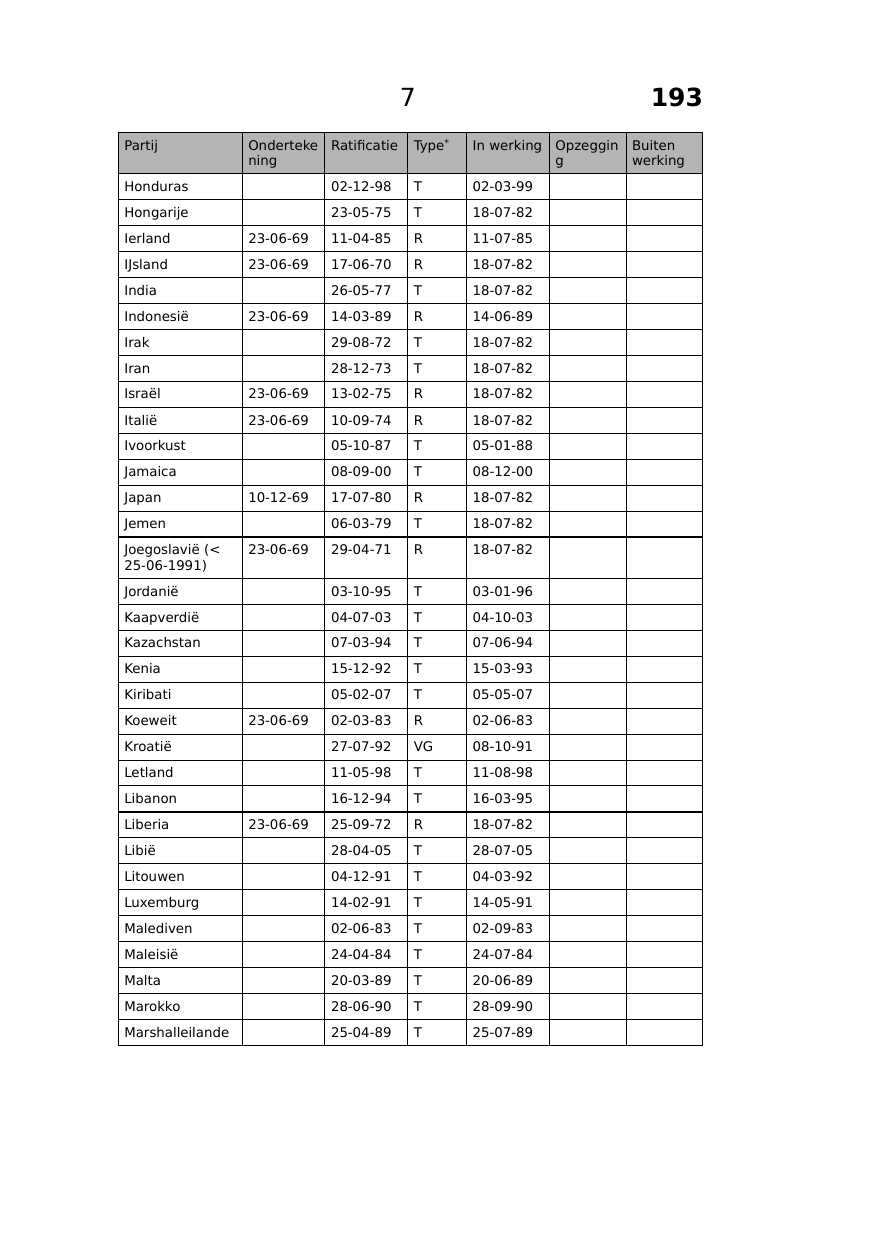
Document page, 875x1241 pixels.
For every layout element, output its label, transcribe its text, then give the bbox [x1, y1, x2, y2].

table_cell [550, 382, 626, 407]
table_cell [627, 994, 702, 1019]
table_cell 23-06-69 [243, 252, 324, 277]
table_cell 08-09-00 [325, 460, 407, 484]
table_cell 18-07-82 [467, 356, 549, 381]
table_cell Iran [119, 356, 242, 381]
table_cell Ierland [119, 226, 242, 251]
table_cell R [408, 226, 466, 251]
table_cell Litouwen [119, 864, 242, 889]
table_cell Jordanië [119, 579, 242, 604]
table_cell 07-03-94 [325, 631, 407, 656]
table_cell T [408, 864, 466, 889]
table_cell [627, 968, 702, 993]
table_cell [550, 813, 626, 837]
table_cell [243, 942, 324, 967]
table_header Buiten werking [627, 133, 702, 173]
table_cell 18-07-82 [467, 200, 549, 225]
table_cell 24-07-84 [467, 942, 549, 967]
table_cell Japan [119, 486, 242, 511]
table_cell 26-05-77 [325, 278, 407, 303]
table_cell [550, 1020, 626, 1045]
table_cell Jemen [119, 512, 242, 536]
table_cell R [408, 709, 466, 733]
table_cell [243, 735, 324, 759]
table_cell Kiribati [119, 683, 242, 708]
table_cell 05-05-07 [467, 683, 549, 708]
table_cell 23-06-69 [243, 226, 324, 251]
table_cell 11-05-98 [325, 761, 407, 785]
table_cell [627, 382, 702, 407]
table_cell [627, 786, 702, 811]
table_cell Marshalleilande [119, 1020, 242, 1045]
table_cell R [408, 408, 466, 433]
table_cell 20-06-89 [467, 968, 549, 993]
table_cell [627, 174, 702, 199]
table_cell [243, 761, 324, 785]
table_cell [627, 735, 702, 759]
table_cell [627, 709, 702, 733]
table_cell [243, 356, 324, 381]
table_cell T [408, 174, 466, 199]
table_cell 02-09-83 [467, 916, 549, 941]
table_cell 06-03-79 [325, 512, 407, 536]
table_cell T [408, 890, 466, 915]
table_cell 29-04-71 [325, 538, 407, 578]
table_cell Letland [119, 761, 242, 785]
table_cell Kenia [119, 657, 242, 682]
table_cell T [408, 434, 466, 459]
table_cell 23-05-75 [325, 200, 407, 225]
table_cell [627, 813, 702, 837]
table_cell T [408, 330, 466, 355]
table_cell Malta [119, 968, 242, 993]
table_cell R [408, 304, 466, 329]
table_cell [627, 486, 702, 511]
table_cell [243, 683, 324, 708]
table_cell [627, 890, 702, 915]
table_cell [550, 864, 626, 889]
table_cell [550, 735, 626, 759]
table_cell T [408, 994, 466, 1019]
table_cell R [408, 486, 466, 511]
table_cell 23-06-69 [243, 304, 324, 329]
table_cell 05-10-87 [325, 434, 407, 459]
table_cell R [408, 813, 466, 837]
table_cell T [408, 968, 466, 993]
table_cell 18-07-82 [467, 382, 549, 407]
table_cell [627, 942, 702, 967]
table_cell [627, 304, 702, 329]
table_cell India [119, 278, 242, 303]
table_cell [243, 460, 324, 484]
table_cell 14-06-89 [467, 304, 549, 329]
table_cell 11-07-85 [467, 226, 549, 251]
table_cell 16-12-94 [325, 786, 407, 811]
table_cell 23-06-69 [243, 813, 324, 837]
table_cell [550, 709, 626, 733]
table_cell T [408, 761, 466, 785]
table_cell 25-04-89 [325, 1020, 407, 1045]
table_cell 28-07-05 [467, 838, 549, 863]
table_cell [243, 579, 324, 604]
table_cell 18-07-82 [467, 408, 549, 433]
table_cell Marokko [119, 994, 242, 1019]
table_cell [550, 174, 626, 199]
table_cell 03-10-95 [325, 579, 407, 604]
table_cell [627, 657, 702, 682]
table_cell Irak [119, 330, 242, 355]
table_cell [627, 460, 702, 484]
table_cell 03-01-96 [467, 579, 549, 604]
table_cell VG [408, 735, 466, 759]
table_cell 23-06-69 [243, 408, 324, 433]
table_cell Koeweit [119, 709, 242, 733]
table_cell [627, 226, 702, 251]
table_cell 15-03-93 [467, 657, 549, 682]
table_cell [627, 356, 702, 381]
table_cell [627, 864, 702, 889]
table_cell [550, 356, 626, 381]
table_cell 16-03-95 [467, 786, 549, 811]
table_cell [627, 278, 702, 303]
table_cell T [408, 916, 466, 941]
table_cell [627, 761, 702, 785]
table_cell [627, 579, 702, 604]
table_cell [550, 460, 626, 484]
table_cell 02-03-83 [325, 709, 407, 733]
table_cell 28-12-73 [325, 356, 407, 381]
table_cell 25-07-89 [467, 1020, 549, 1045]
table_cell [550, 538, 626, 578]
table_cell 02-03-99 [467, 174, 549, 199]
table_cell [550, 408, 626, 433]
table_cell [243, 605, 324, 630]
table_cell 29-08-72 [325, 330, 407, 355]
table_cell Joegoslavië (< 25-06-1991) [119, 538, 242, 578]
table_cell Kroatië [119, 735, 242, 759]
table_cell [627, 408, 702, 433]
table_cell [550, 605, 626, 630]
table_cell [550, 838, 626, 863]
table_cell 07-06-94 [467, 631, 549, 656]
table_cell R [408, 252, 466, 277]
table_cell 17-07-80 [325, 486, 407, 511]
table_cell Kaapverdië [119, 605, 242, 630]
table_cell R [408, 538, 466, 578]
table_cell Kazachstan [119, 631, 242, 656]
table_cell 23-06-69 [243, 538, 324, 578]
table_cell Luxemburg [119, 890, 242, 915]
table_cell T [408, 460, 466, 484]
table_cell [243, 278, 324, 303]
table_cell [243, 434, 324, 459]
table_cell [243, 330, 324, 355]
table_cell T [408, 579, 466, 604]
table_cell 04-07-03 [325, 605, 407, 630]
table_cell [550, 916, 626, 941]
table_cell 10-12-69 [243, 486, 324, 511]
table_header Ondertekening [243, 133, 324, 173]
table_cell T [408, 631, 466, 656]
table_cell Hongarije [119, 200, 242, 225]
table_cell [550, 942, 626, 967]
table_cell [550, 434, 626, 459]
table_cell Malediven [119, 916, 242, 941]
table_cell Italië [119, 408, 242, 433]
table_cell [627, 434, 702, 459]
table_cell T [408, 683, 466, 708]
table_cell 18-07-82 [467, 813, 549, 837]
table_cell 28-06-90 [325, 994, 407, 1019]
table_cell T [408, 942, 466, 967]
table_cell 17-06-70 [325, 252, 407, 277]
table_cell [627, 538, 702, 578]
table_cell [627, 838, 702, 863]
table_cell 28-09-90 [467, 994, 549, 1019]
table_cell 14-02-91 [325, 890, 407, 915]
table_cell [627, 916, 702, 941]
table_cell 18-07-82 [467, 252, 549, 277]
table_cell [550, 486, 626, 511]
table_cell 23-06-69 [243, 382, 324, 407]
table_cell [550, 786, 626, 811]
table_cell Libanon [119, 786, 242, 811]
table_cell [243, 890, 324, 915]
table_cell [243, 838, 324, 863]
table_cell [550, 330, 626, 355]
table_cell 13-02-75 [325, 382, 407, 407]
table_cell [550, 631, 626, 656]
table_cell [550, 968, 626, 993]
table_cell Maleisië [119, 942, 242, 967]
table_cell T [408, 838, 466, 863]
table_cell [627, 605, 702, 630]
table_cell 04-12-91 [325, 864, 407, 889]
table_cell [550, 683, 626, 708]
table_cell [243, 994, 324, 1019]
table_cell 15-12-92 [325, 657, 407, 682]
table_cell 11-08-98 [467, 761, 549, 785]
table_cell 28-04-05 [325, 838, 407, 863]
table_cell Israël [119, 382, 242, 407]
table_cell Ivoorkust [119, 434, 242, 459]
table_cell [550, 657, 626, 682]
table_cell Indonesië [119, 304, 242, 329]
table_cell [627, 683, 702, 708]
table_cell 18-07-82 [467, 512, 549, 536]
table_header Opzegging [550, 133, 626, 173]
table_cell [243, 786, 324, 811]
table_cell 10-09-74 [325, 408, 407, 433]
table_cell IJsland [119, 252, 242, 277]
table_cell 23-06-69 [243, 709, 324, 733]
table_cell Liberia [119, 813, 242, 837]
table_header In werking [467, 133, 549, 173]
table_cell [627, 631, 702, 656]
table_cell [243, 1020, 324, 1045]
table_cell Libië [119, 838, 242, 863]
table_cell [627, 512, 702, 536]
table_cell 05-01-88 [467, 434, 549, 459]
table_cell 08-10-91 [467, 735, 549, 759]
table_cell [243, 916, 324, 941]
table_cell [627, 1020, 702, 1045]
table_cell 18-07-82 [467, 278, 549, 303]
table_cell T [408, 605, 466, 630]
table_cell [243, 864, 324, 889]
table_cell 08-12-00 [467, 460, 549, 484]
table_header Partij [119, 133, 242, 173]
table_cell [243, 512, 324, 536]
table_cell 24-04-84 [325, 942, 407, 967]
table_cell 02-12-98 [325, 174, 407, 199]
table_cell T [408, 356, 466, 381]
table_cell 02-06-83 [467, 709, 549, 733]
table_cell [243, 657, 324, 682]
table_cell [243, 174, 324, 199]
table_cell [550, 200, 626, 225]
table_cell 04-10-03 [467, 605, 549, 630]
table_cell 18-07-82 [467, 330, 549, 355]
table_cell [550, 226, 626, 251]
table_cell [550, 278, 626, 303]
table_cell 27-07-92 [325, 735, 407, 759]
table_cell T [408, 512, 466, 536]
table_cell 05-02-07 [325, 683, 407, 708]
table_cell 18-07-82 [467, 486, 549, 511]
table_cell 14-05-91 [467, 890, 549, 915]
table_cell R [408, 382, 466, 407]
table_cell 18-07-82 [467, 538, 549, 578]
table_cell 11-04-85 [325, 226, 407, 251]
table_cell 14-03-89 [325, 304, 407, 329]
table_cell Jamaica [119, 460, 242, 484]
table_header Type* [408, 133, 466, 173]
table_cell [627, 252, 702, 277]
table_cell [243, 200, 324, 225]
table_cell [243, 968, 324, 993]
table_cell [627, 200, 702, 225]
table_cell Honduras [119, 174, 242, 199]
table_cell [550, 512, 626, 536]
table_cell [627, 330, 702, 355]
table_cell T [408, 1020, 466, 1045]
table_cell [550, 994, 626, 1019]
table_cell [550, 890, 626, 915]
table_cell [550, 252, 626, 277]
table_cell 25-09-72 [325, 813, 407, 837]
table_cell T [408, 200, 466, 225]
table_cell [550, 761, 626, 785]
table_cell T [408, 278, 466, 303]
table_cell 04-03-92 [467, 864, 549, 889]
table_cell [243, 631, 324, 656]
table_cell T [408, 786, 466, 811]
table_cell 02-06-83 [325, 916, 407, 941]
table_cell [550, 304, 626, 329]
table_cell T [408, 657, 466, 682]
table_cell [550, 579, 626, 604]
table_header Ratificatie [325, 133, 407, 173]
table_cell 20-03-89 [325, 968, 407, 993]
